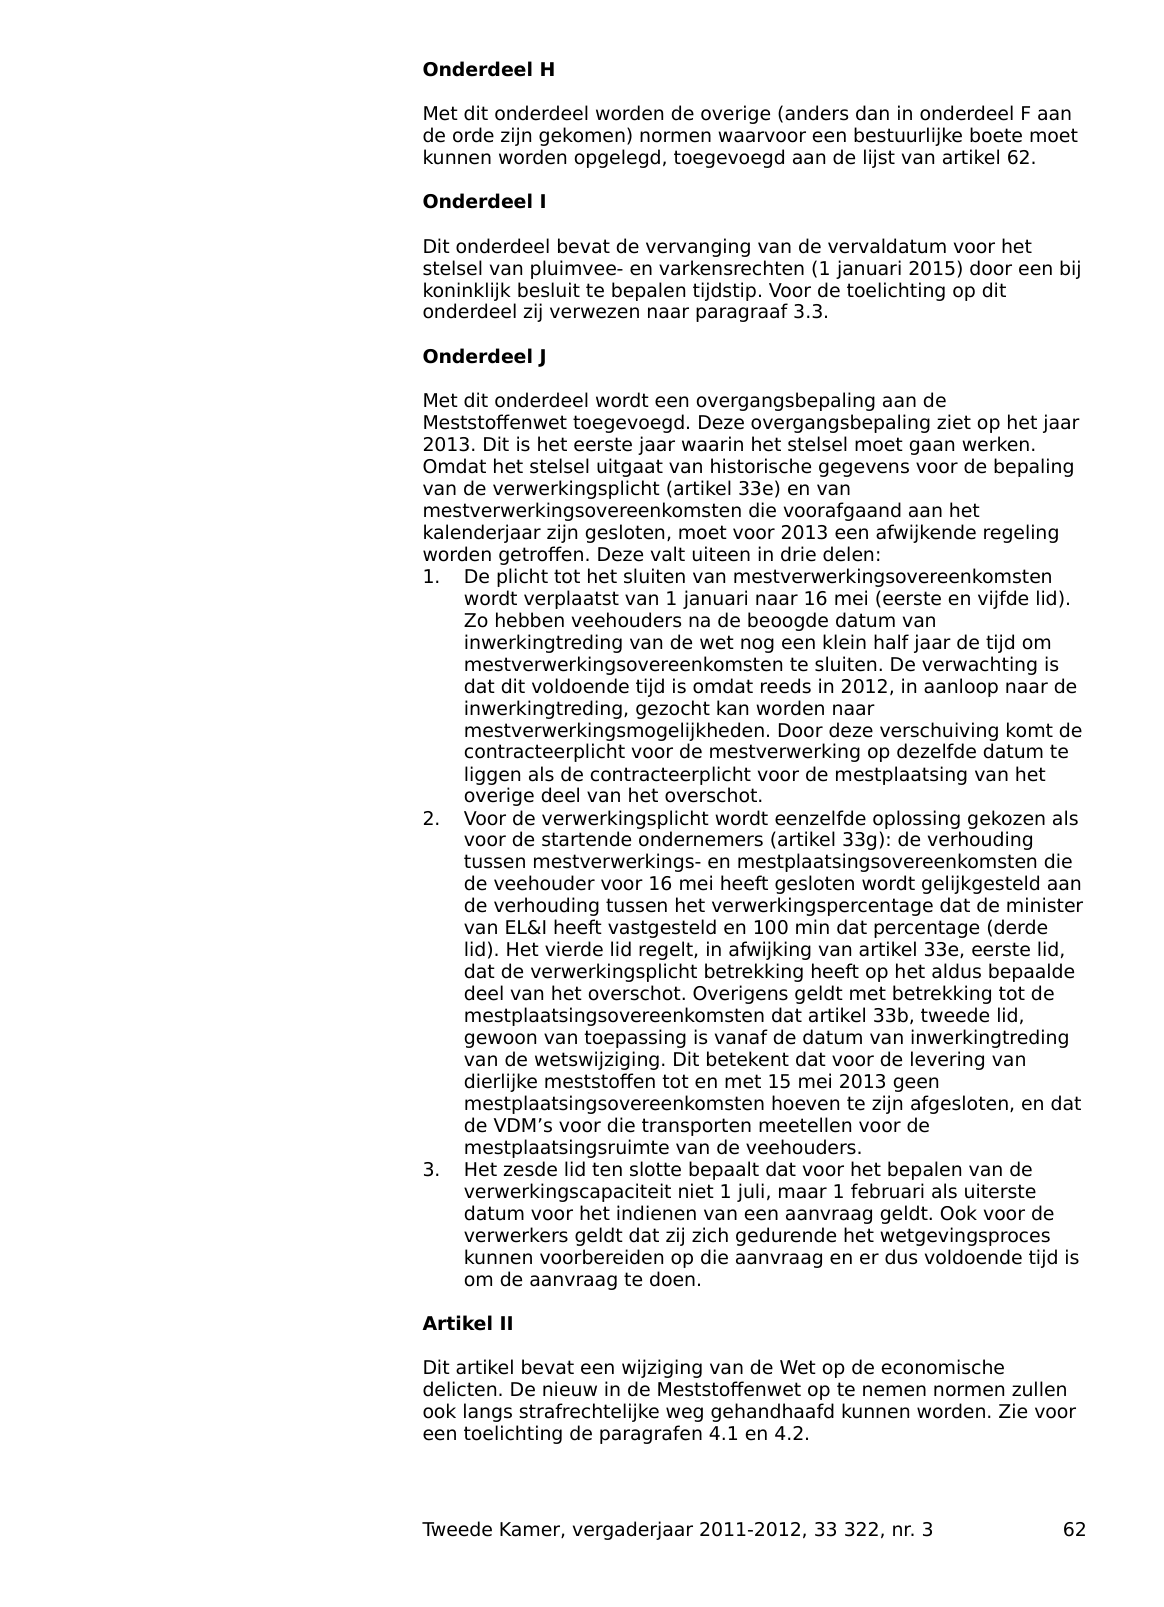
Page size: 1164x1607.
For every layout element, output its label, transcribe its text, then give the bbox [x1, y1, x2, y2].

text 1. De plicht tot het sluiten van mestverwerkingsovereenkomsten wordt verplaatst van 1 januari naar 16 mei (eerste en vijfde lid). Zo hebben veehouders na de beoogde datum van inwerkingtreding van de wet nog een klein half jaar de tijd om mestverwerkingsovereenkomsten te sluiten. De verwachting is dat dit voldoende tijd is omdat reeds in 2012, in aanloop naar de inwerkingtreding, gezocht kan worden naar mestverwerkingsmogelijkheden. Door deze verschuiving komt de contracteerplicht voor de mestverwerking op dezelfde datum te liggen als de contracteerplicht voor de mestplaatsing van het overige deel van het overschot. [422, 566, 1087, 807]
subtitle Onderdeel J [422, 346, 1087, 368]
text Dit onderdeel bevat de vervanging van de vervaldatum voor het stelsel van pluimvee- en varkensrechten (1 januari 2015) door een bij koninklijk besluit te bepalen tijdstip. Voor de toelichting op dit onderdeel zij verwezen naar paragraaf 3.3. [422, 236, 1087, 323]
subtitle Artikel II [422, 1313, 1087, 1335]
text Dit artikel bevat een wijziging van de Wet op de economische delicten. De nieuw in de Meststoffenwet op te nemen normen zullen ook langs strafrechtelijke weg gehandhaafd kunnen worden. Zie voor een toelichting de paragrafen 4.1 en 4.2. [422, 1357, 1087, 1445]
subtitle Onderdeel H [422, 59, 1087, 81]
text Met dit onderdeel wordt een overgangsbepaling aan de Meststoffenwet toegevoegd. Deze overgangsbepaling ziet op het jaar 2013. Dit is het eerste jaar waarin het stelsel moet gaan werken. Omdat het stelsel uitgaat van historische gegevens voor de bepaling van de verwerkingsplicht (artikel 33e) en van mestverwerkingsovereenkomsten die voorafgaand aan het kalenderjaar zijn gesloten, moet voor 2013 een afwijkende regeling worden getroffen. Deze valt uiteen in drie delen: [422, 390, 1087, 566]
subtitle Onderdeel I [422, 191, 1087, 213]
text Met dit onderdeel worden de overige (anders dan in onderdeel F aan de orde zijn gekomen) normen waarvoor een bestuurlijke boete moet kunnen worden opgelegd, toegevoegd aan de lijst van artikel 62. [422, 103, 1087, 169]
text 2. Voor de verwerkingsplicht wordt eenzelfde oplossing gekozen als voor de startende ondernemers (artikel 33g): de verhouding tussen mestverwerkings- en mestplaatsingsovereenkomsten die de veehouder voor 16 mei heeft gesloten wordt gelijkgesteld aan de verhouding tussen het verwerkingspercentage dat de minister van EL&I heeft vastgesteld en 100 min dat percentage (derde lid). Het vierde lid regelt, in afwijking van artikel 33e, eerste lid, dat de verwerkingsplicht betrekking heeft op het aldus bepaalde deel van het overschot. Overigens geldt met betrekking tot de mestplaatsingsovereenkomsten dat artikel 33b, tweede lid, gewoon van toepassing is vanaf de datum van inwerkingtreding van de wetswijziging. Dit betekent dat voor de levering van dierlijke meststoffen tot en met 15 mei 2013 geen mestplaatsingsovereenkomsten hoeven te zijn afgesloten, en dat de VDM’s voor die transporten meetellen voor de mestplaatsingsruimte van de veehouders. [422, 807, 1087, 1159]
text 3. Het zesde lid ten slotte bepaalt dat voor het bepalen van de verwerkingscapaciteit niet 1 juli, maar 1 februari als uiterste datum voor het indienen van een aanvraag geldt. Ook voor de verwerkers geldt dat zij zich gedurende het wetgevingsproces kunnen voorbereiden op die aanvraag en er dus voldoende tijd is om de aanvraag te doen. [422, 1159, 1087, 1291]
